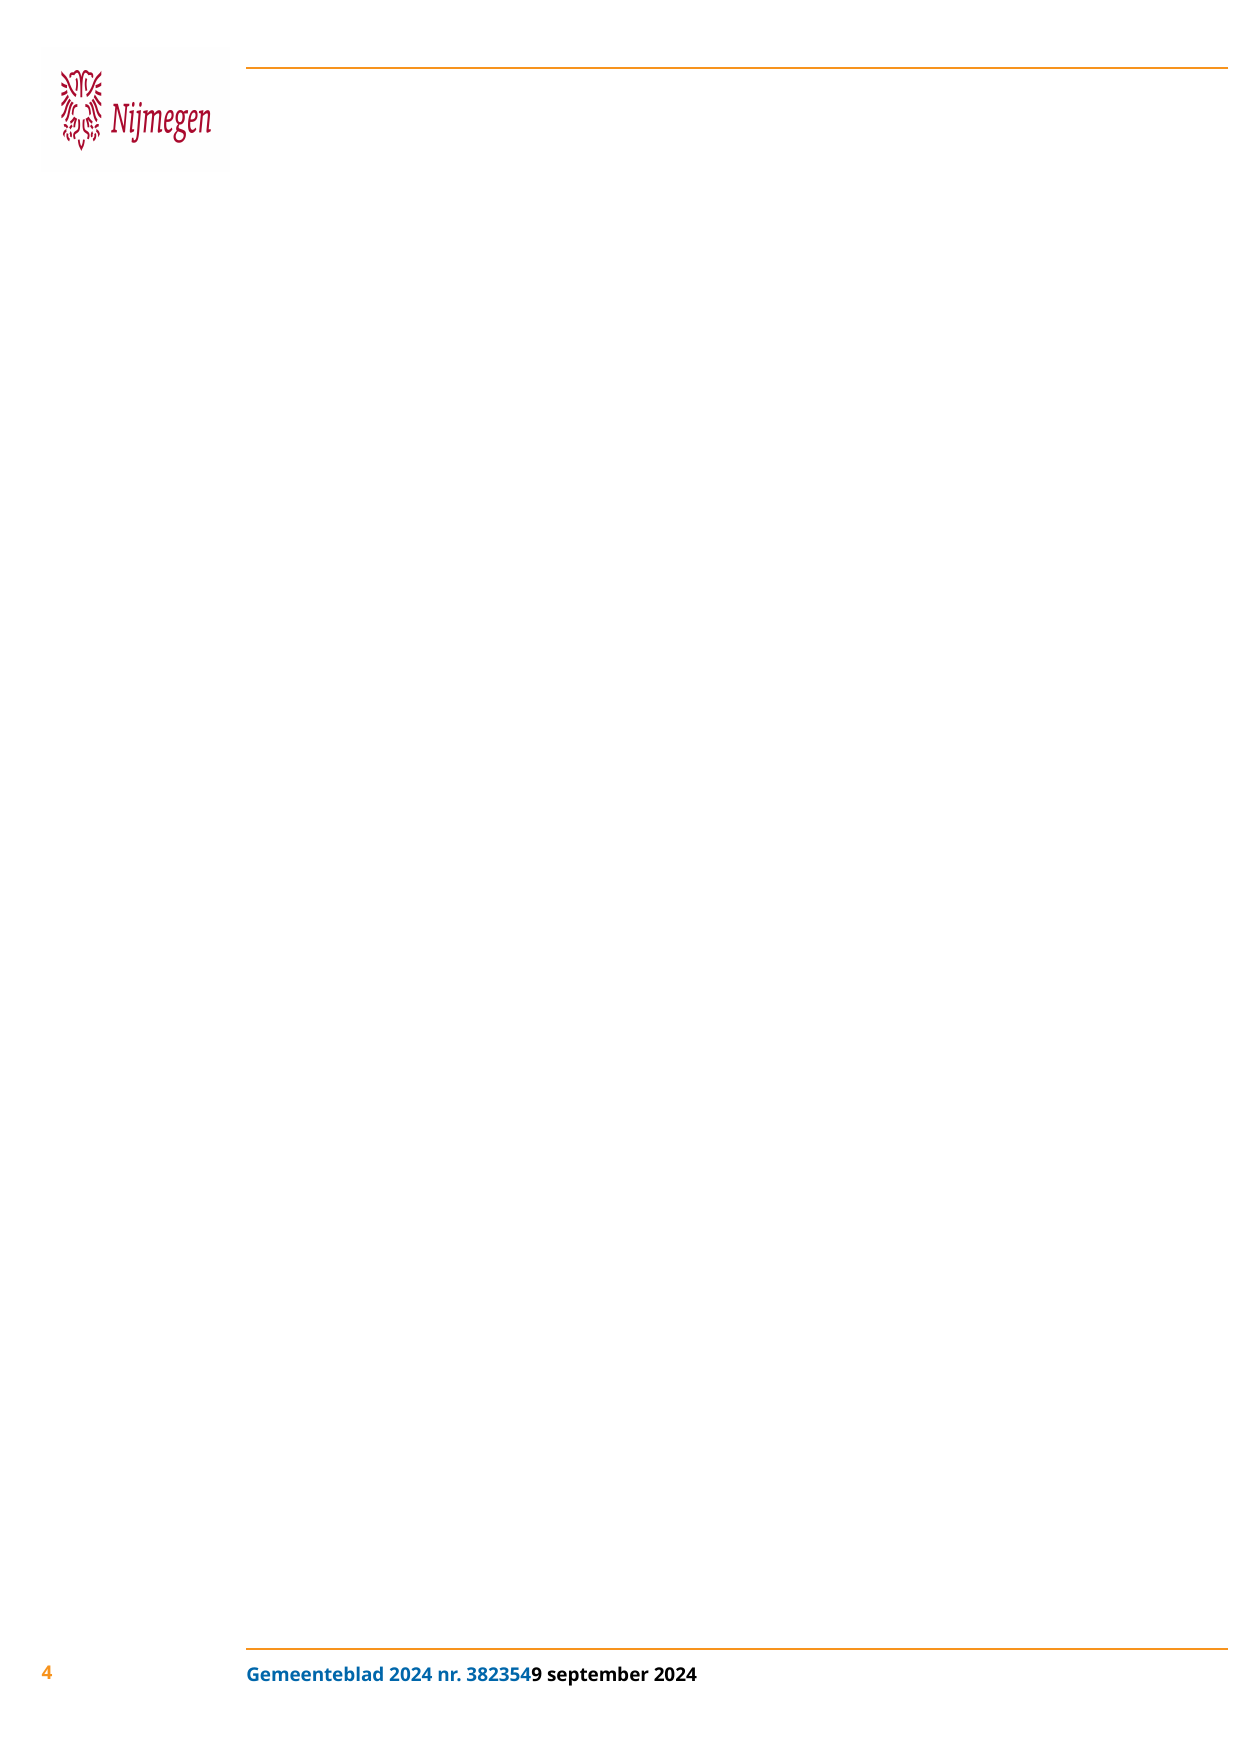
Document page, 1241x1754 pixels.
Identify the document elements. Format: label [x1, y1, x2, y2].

picture [41, 47, 231, 172]
